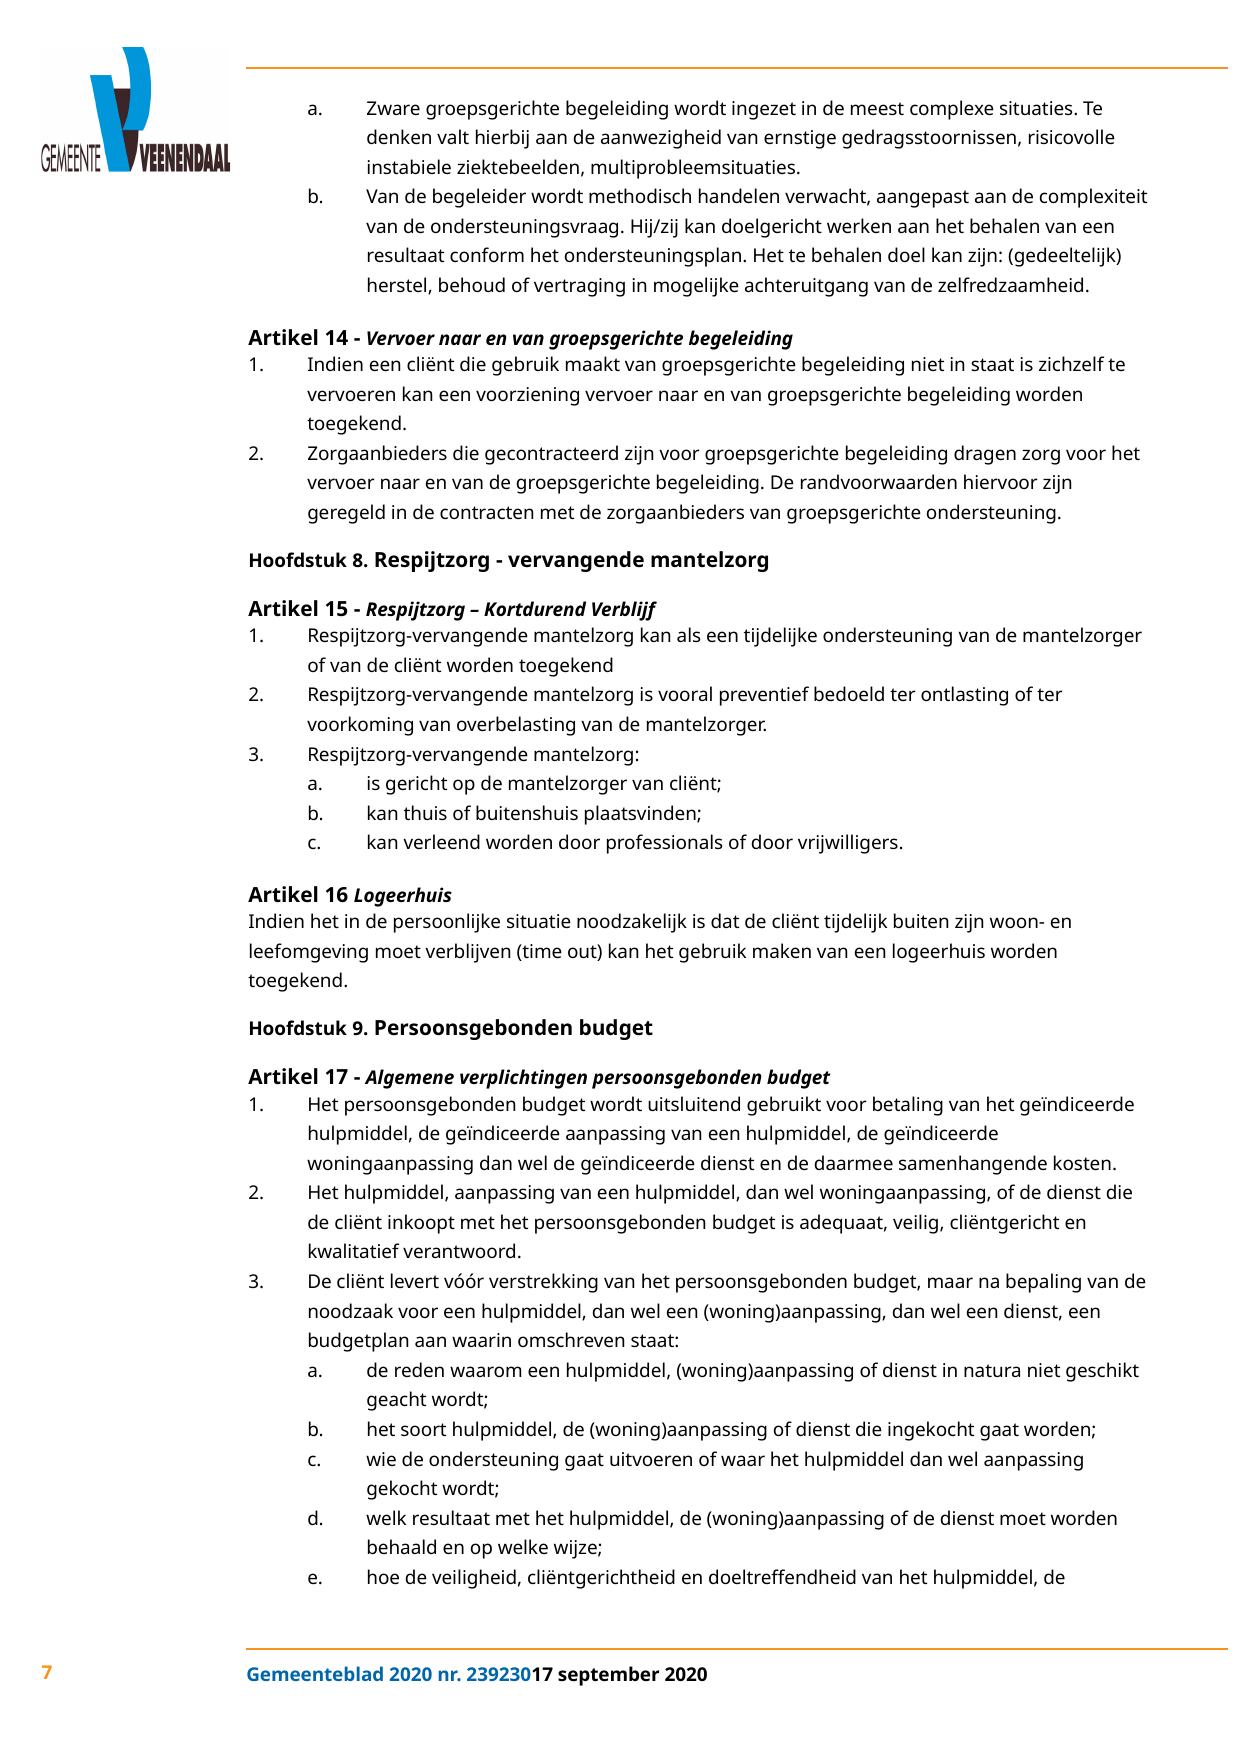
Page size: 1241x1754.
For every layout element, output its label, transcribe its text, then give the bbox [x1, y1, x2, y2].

text Artikel 15 - Respijtzorg – Kortdurend Verblijf [248, 594, 1152, 622]
text Artikel 16 Logeerhuis [248, 880, 1152, 908]
picture [41, 47, 130, 172]
list Respijtzorg-vervangende mantelzorg is vooral preventief bedoeld ter ontlasting of ter voorkoming van overbelasting van de mantelzorger. [248, 682, 1152, 737]
text Artikel 14 - Vervoer naar en van groepsgerichte begeleiding [248, 323, 1152, 351]
picture [123, 47, 231, 172]
list kan verleend worden door professionals of door vrijwilligers. [307, 829, 1152, 855]
list Zware groepsgerichte begeleiding wordt ingezet in de meest complexe situaties. Te denken valt hierbij aan de aanwezigheid van ernstige gedragsstoornissen, risicovolle instabiele ziektebeelden, multiprobleemsituaties. [307, 95, 1152, 180]
list kan thuis of buitenshuis plaatsvinden; [307, 800, 1152, 826]
list Respijtzorg-vervangende mantelzorg kan als een tijdelijke ondersteuning van de mantelzorger of van de cliënt worden toegekend [248, 622, 1152, 678]
list hoe de veiligheid, cliëntgerichtheid en doeltreffendheid van het hulpmiddel, de [307, 1564, 1152, 1590]
text Artikel 17 - Algemene verplichtingen persoonsgebonden budget [248, 1062, 1152, 1091]
list Indien een cliënt die gebruik maakt van groepsgerichte begeleiding niet in staat is zichzelf te vervoeren kan een voorziening vervoer naar en van groepsgerichte begeleiding worden toegekend. [248, 351, 1152, 436]
list het soort hulpmiddel, de (woning)aanpassing of dienst die ingekocht gaat worden; [307, 1416, 1152, 1442]
list Respijtzorg-vervangende mantelzorg: [248, 741, 1152, 766]
list Zorgaanbieders die gecontracteerd zijn voor groepsgerichte begeleiding dragen zorg voor het vervoer naar en van de groepsgerichte begeleiding. De randvoorwaarden hiervoor zijn geregeld in de contracten met de zorgaanbieders van groepsgerichte ondersteuning. [248, 440, 1152, 525]
list de reden waarom een hulpmiddel, (woning)aanpassing of dienst in natura niet geschikt geacht wordt; [307, 1357, 1152, 1412]
text Hoofdstuk 8. Respijtzorg - vervangende mantelzorg [248, 545, 1152, 573]
list is gericht op de mantelzorger van cliënt; [307, 770, 1152, 796]
list Het hulpmiddel, aanpassing van een hulpmiddel, dan wel woningaanpassing, of de dienst die de cliënt inkoopt met het persoonsgebonden budget is adequaat, veilig, cliëntgericht en kwalitatief verantwoord. [248, 1179, 1152, 1264]
list De cliënt levert vóór verstrekking van het persoonsgebonden budget, maar na bepaling van de noodzaak voor een hulpmiddel, dan wel een (woning)aanpassing, dan wel een dienst, een budgetplan aan waarin omschreven staat: [248, 1268, 1152, 1353]
text Hoofdstuk 9. Persoonsgebonden budget [248, 1013, 1152, 1042]
list Het persoonsgebonden budget wordt uitsluitend gebruikt voor betaling van het geïndiceerde hulpmiddel, de geïndiceerde aanpassing van een hulpmiddel, de geïndiceerde woningaanpassing dan wel de geïndiceerde dienst en de daarmee samenhangende kosten. [248, 1091, 1152, 1176]
list welk resultaat met het hulpmiddel, de (woning)aanpassing of de dienst moet worden behaald en op welke wijze; [307, 1505, 1152, 1560]
list Van de begeleider wordt methodisch handelen verwacht, aangepast aan de complexiteit van de ondersteuningsvraag. Hij/zij kan doelgericht werken aan het behalen van een resultaat conform het ondersteuningsplan. Het te behalen doel kan zijn: (gedeeltelijk) herstel, behoud of vertraging in mogelijke achteruitgang van de zelfredzaamheid. [307, 183, 1152, 298]
text Indien het in de persoonlijke situatie noodzakelijk is dat de cliënt tijdelijk buiten zijn woon- en leefomgeving moet verblijven (time out) kan het gebruik maken van een logeerhuis worden toegekend. [248, 908, 1152, 993]
list wie de ondersteuning gaat uitvoeren of waar het hulpmiddel dan wel aanpassing gekocht wordt; [307, 1446, 1152, 1501]
